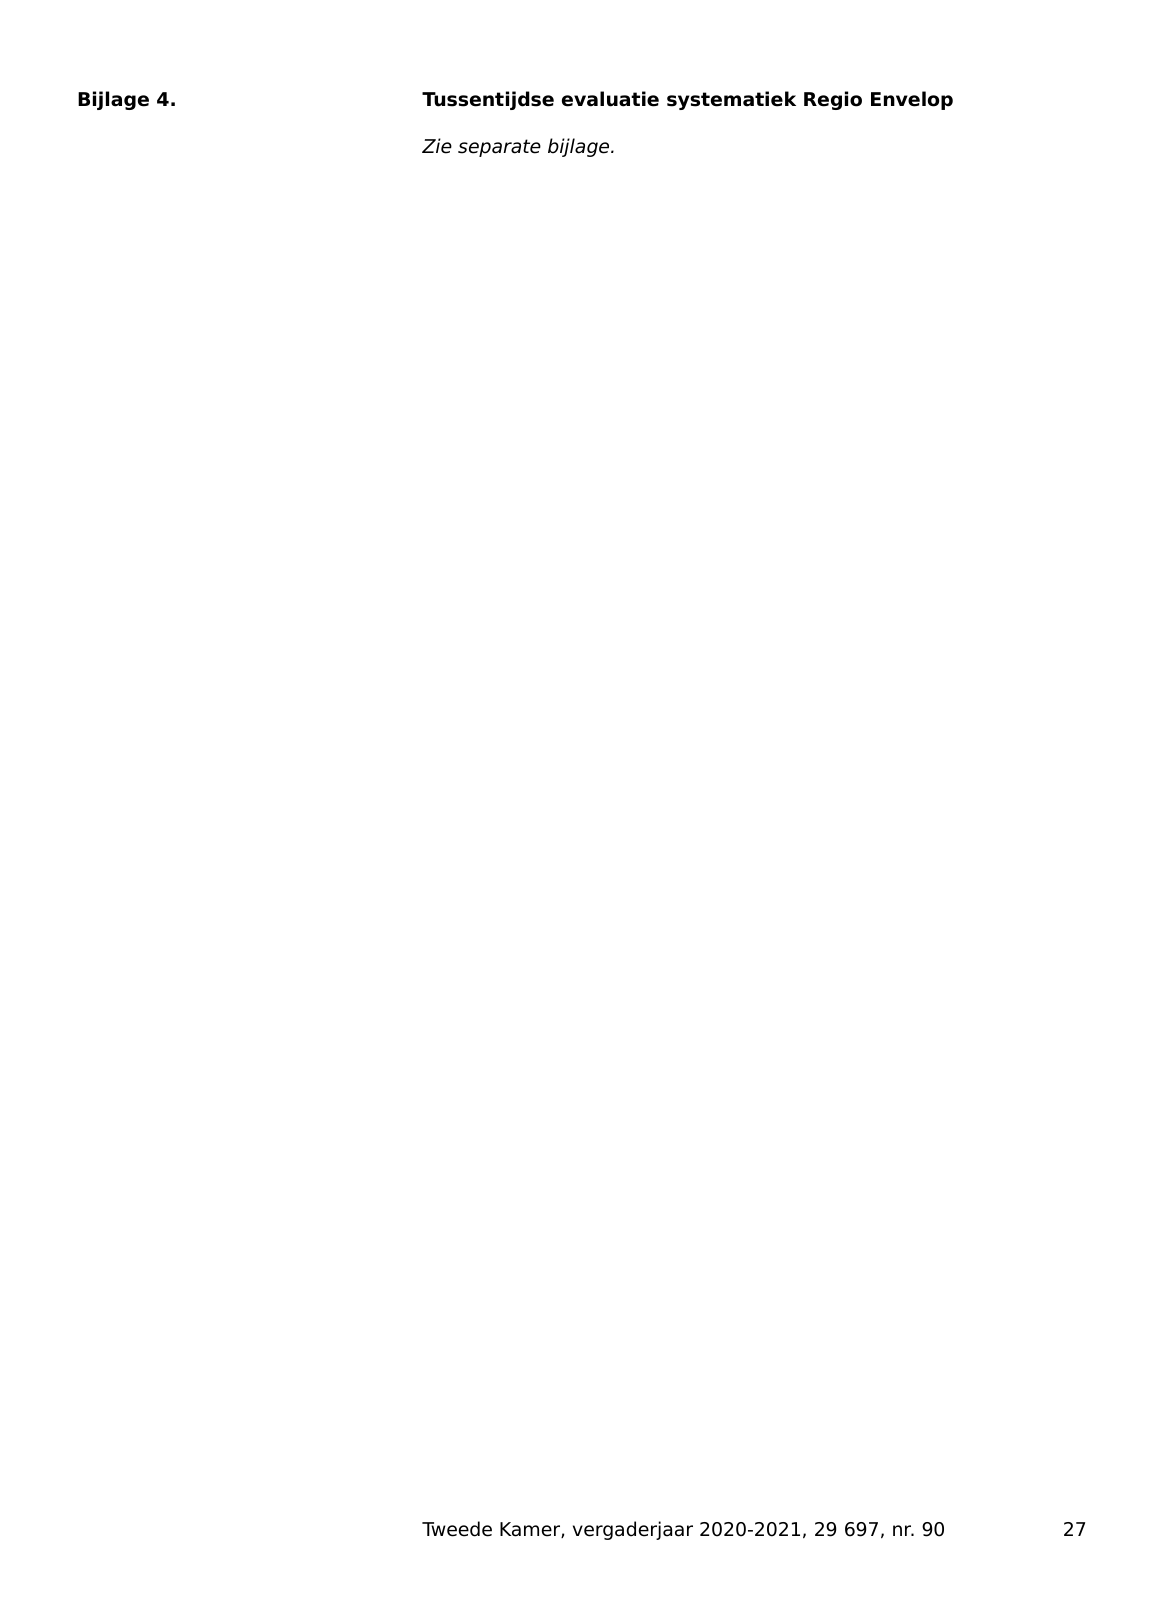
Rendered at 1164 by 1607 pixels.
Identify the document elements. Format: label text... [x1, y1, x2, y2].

subtitle Bijlage 4. Tussentijdse evaluatie systematiek Regio Envelop [77, 89, 1087, 111]
text Zie separate bijlage. [422, 136, 1087, 158]
